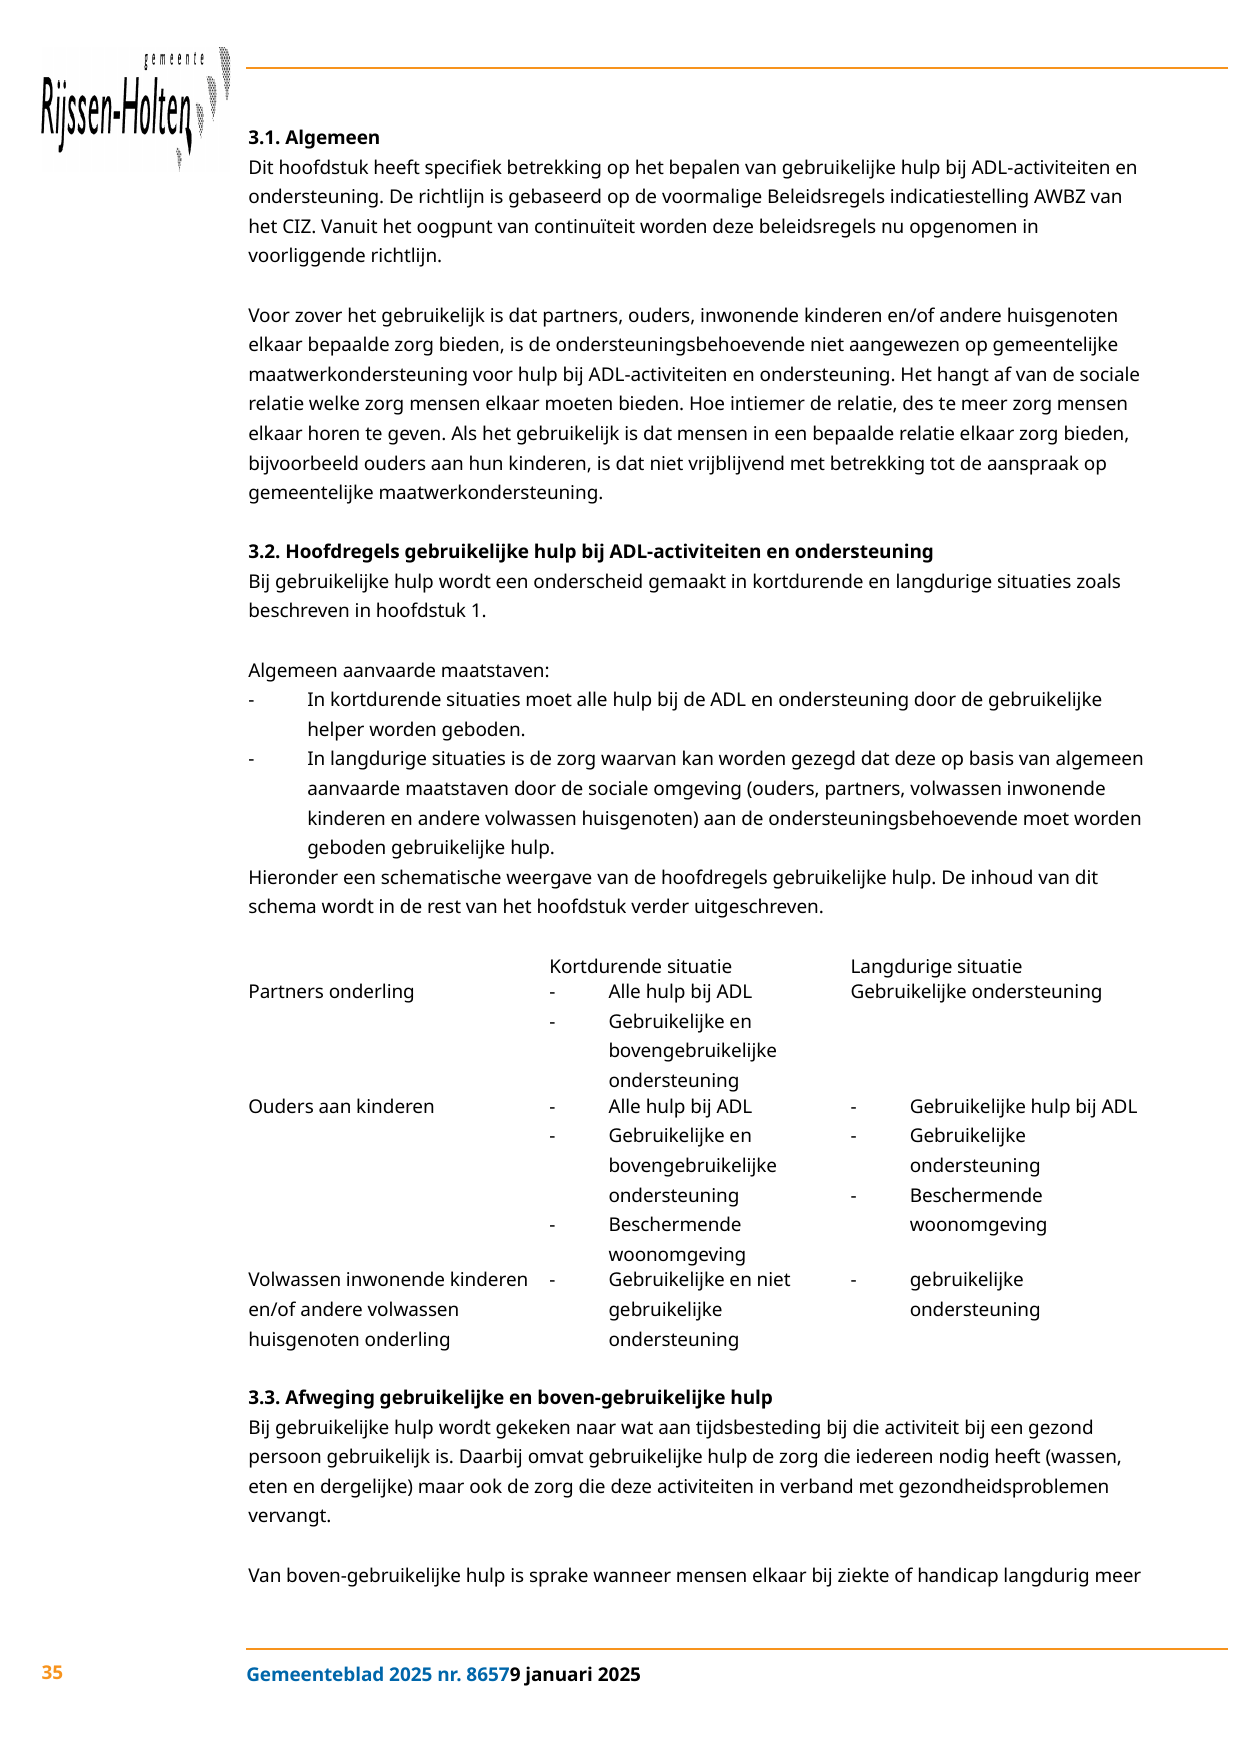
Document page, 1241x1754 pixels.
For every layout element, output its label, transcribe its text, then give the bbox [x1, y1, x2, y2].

table_cell Gebruikelijke ondersteuning [850, 979, 1152, 1093]
text Voor zover het gebruikelijk is dat partners, ouders, inwonende kinderen en/of andere huisgenoten elkaar bepaalde zorg bieden, is de ondersteuningsbehoevende niet aangewezen op gemeentelijke maatwerkondersteuning voor hulp bij ADL-activiteiten en ondersteuning. Het hangt af van de sociale relatie welke zorg mensen elkaar moeten bieden. Hoe intiemer de relatie, des te meer zorg mensen elkaar horen te geven. Als het gebruikelijk is dat mensen in een bepaalde relatie elkaar zorg bieden, bijvoorbeeld ouders aan hun kinderen, is dat niet vrijblijvend met betrekking tot de aanspraak op gemeentelijke maatwerkondersteuning. [248, 302, 1152, 505]
text Bij gebruikelijke hulp wordt gekeken naar wat aan tijdsbesteding bij die activiteit bij een gezond persoon gebruikelijk is. Daarbij omvat gebruikelijke hulp de zorg die iedereen nodig heeft (wassen, eten en dergelijke) maar ook de zorg die deze activiteiten in verband met gezondheidsproblemen vervangt. [248, 1414, 1152, 1528]
text 3.2. Hoofdregels gebruikelijke hulp bij ADL-activiteiten en ondersteuning [248, 538, 1152, 564]
table_cell Partners onderling [248, 979, 549, 1093]
text Algemeen aanvaarde maatstaven: [248, 657, 1152, 683]
table_cell Gebruikelijke en niet gebruikelijke ondersteuning [549, 1267, 850, 1352]
table_header [248, 953, 549, 978]
text 3.1. Algemeen [248, 124, 1152, 150]
table_cell gebruikelijke ondersteuning [850, 1267, 1152, 1352]
table_cell Ouders aan kinderen [248, 1093, 549, 1267]
list In kortdurende situaties moet alle hulp bij de ADL en ondersteuning door de gebruikelijke helper worden geboden. [248, 686, 1152, 742]
table_cell Alle hulp bij ADL Gebruikelijke en bovengebruikelijke ondersteuning Beschermende woonomgeving [549, 1093, 850, 1267]
table_header Langdurige situatie [850, 953, 1152, 978]
list In langdurige situaties is de zorg waarvan kan worden gezegd dat deze op basis van algemeen aanvaarde maatstaven door de sociale omgeving (ouders, partners, volwassen inwonende kinderen en andere volwassen huisgenoten) aan de ondersteuningsbehoevende moet worden geboden gebruikelijke hulp. [248, 746, 1152, 860]
table_cell Gebruikelijke hulp bij ADL Gebruikelijke ondersteuning Beschermende woonomgeving [850, 1093, 1152, 1267]
table_cell Volwassen inwonende kinderen en/of andere volwassen huisgenoten onderling [248, 1267, 549, 1352]
table_cell Alle hulp bij ADL Gebruikelijke en bovengebruikelijke ondersteuning [549, 979, 850, 1093]
text Dit hoofdstuk heeft specifiek betrekking op het bepalen van gebruikelijke hulp bij ADL-activiteiten en ondersteuning. De richtlijn is gebaseerd op de voormalige Beleidsregels indicatiestelling AWBZ van het CIZ. Vanuit het oogpunt van continuïteit worden deze beleidsregels nu opgenomen in voorliggende richtlijn. [248, 154, 1152, 268]
text Van boven-gebruikelijke hulp is sprake wanneer mensen elkaar bij ziekte of handicap langdurig meer [248, 1562, 1152, 1588]
text Hieronder een schematische weergave van de hoofdregels gebruikelijke hulp. De inhoud van dit schema wordt in de rest van het hoofdstuk verder uitgeschreven. [248, 864, 1152, 919]
text Bij gebruikelijke hulp wordt een onderscheid gemaakt in kortdurende en langdurige situaties zoals beschreven in hoofdstuk 1. [248, 568, 1152, 623]
table_header Kortdurende situatie [549, 953, 850, 978]
text 3.3. Afweging gebruikelijke en boven-gebruikelijke hulp [248, 1384, 1152, 1410]
picture [41, 47, 231, 172]
